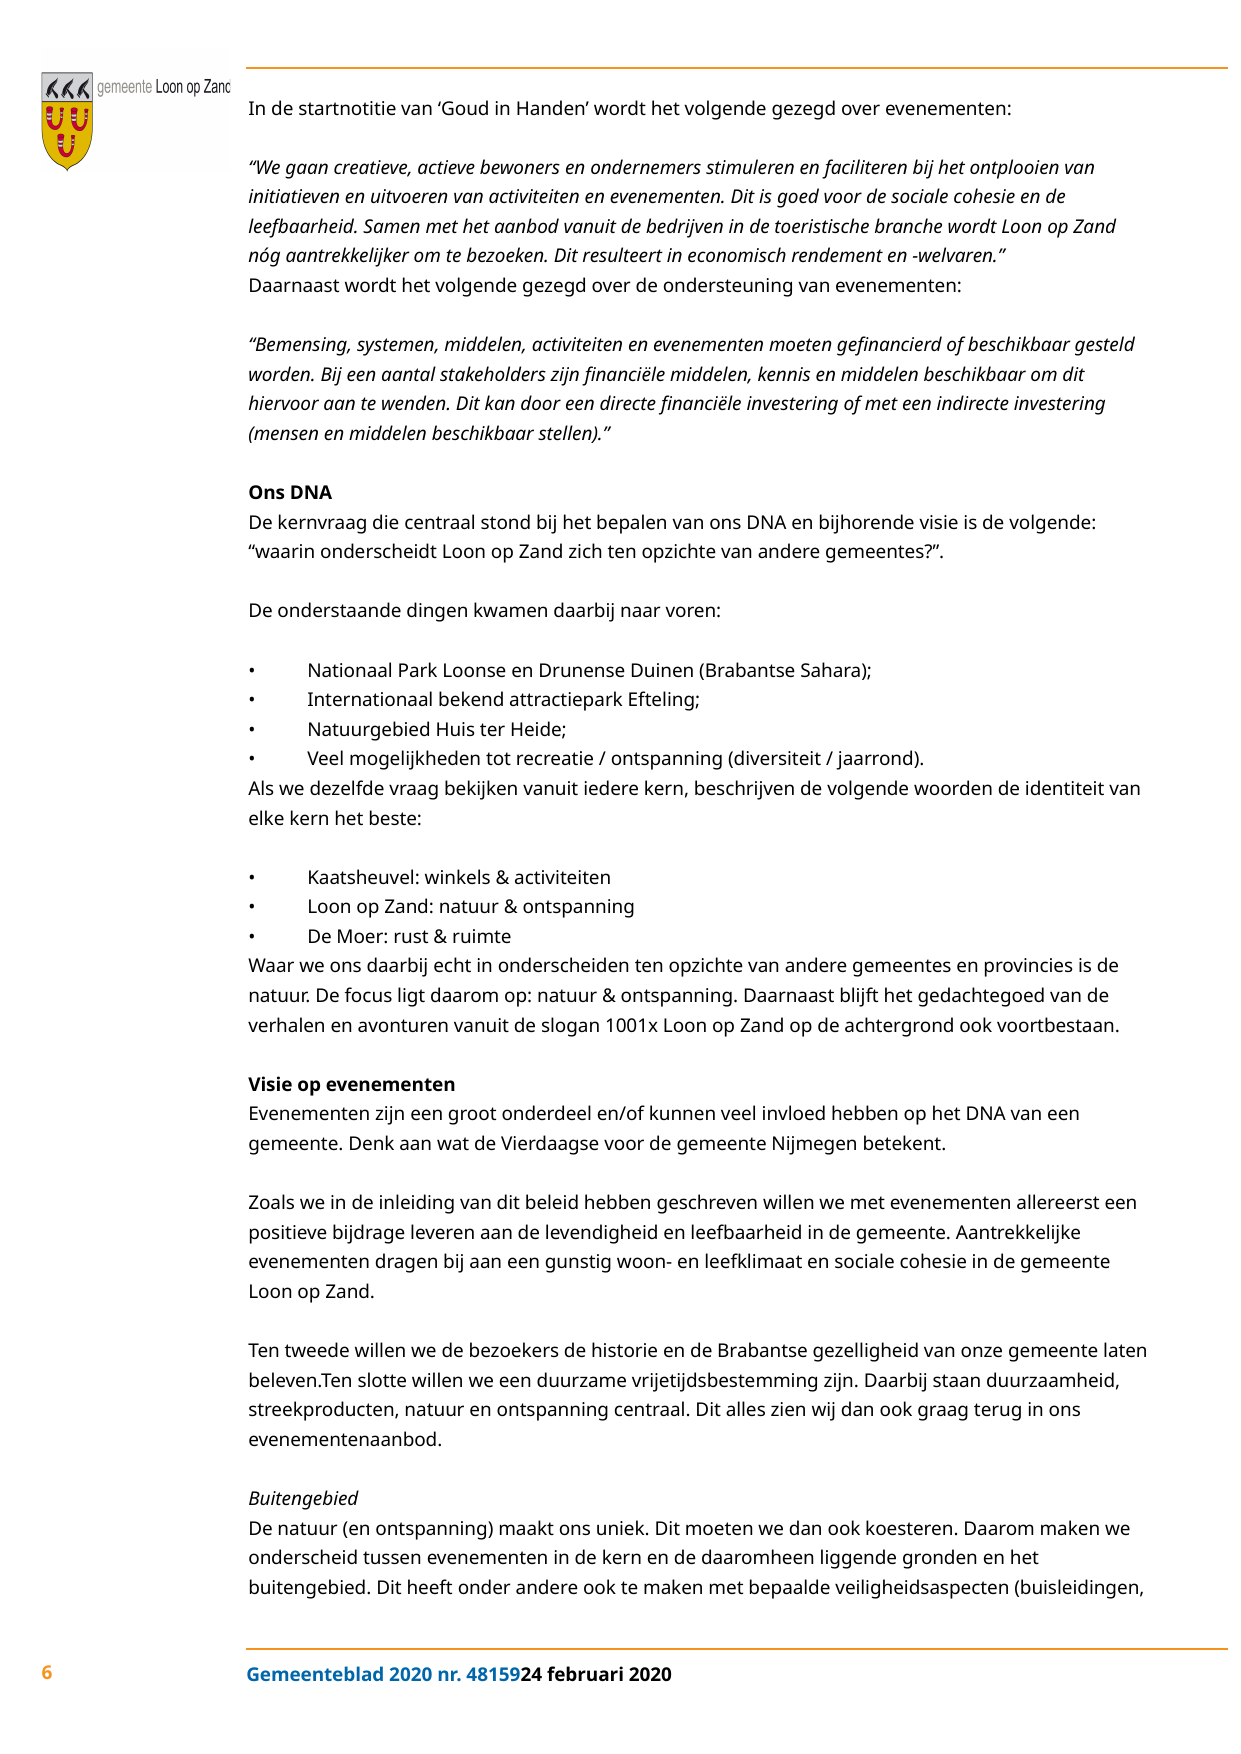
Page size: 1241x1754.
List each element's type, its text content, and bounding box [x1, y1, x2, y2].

list Natuurgebied Huis ter Heide; [248, 716, 1152, 742]
text Daarnaast wordt het volgende gezegd over de ondersteuning van evenementen: [248, 272, 1152, 298]
text Zoals we in de inleiding van dit beleid hebben geschreven willen we met evenementen allereerst een positieve bijdrage leveren aan de levendigheid en leefbaarheid in de gemeente. Aantrekkelijke evenementen dragen bij aan een gunstig woon- en leefklimaat en sociale cohesie in de gemeente Loon op Zand. [248, 1189, 1152, 1304]
picture [41, 47, 231, 172]
list Kaatsheuvel: winkels & activiteiten [248, 864, 1152, 890]
list De Moer: rust & ruimte [248, 923, 1152, 949]
text Visie op evenementen [248, 1071, 1152, 1097]
text Buitengebied [248, 1485, 1152, 1511]
list Veel mogelijkheden tot recreatie / ontspanning (diversiteit / jaarrond). [248, 746, 1152, 771]
text Ons DNA [248, 479, 1152, 505]
text De natuur (en ontspanning) maakt ons uniek. Dit moeten we dan ook koesteren. Daarom maken we onderscheid tussen evenementen in de kern en de daaromheen liggende gronden en het buitengebied. Dit heeft onder andere ook te maken met bepaalde veiligheidsaspecten (buisleidingen, [248, 1515, 1152, 1600]
text Waar we ons daarbij echt in onderscheiden ten opzichte van andere gemeentes en provincies is de natuur. De focus ligt daarom op: natuur & ontspanning. Daarnaast blijft het gedachtegoed van de verhalen en avonturen vanuit de slogan 1001x Loon op Zand op de achtergrond ook voortbestaan. [248, 953, 1152, 1038]
text Ten tweede willen we de bezoekers de historie en de Brabantse gezelligheid van onze gemeente laten beleven.Ten slotte willen we een duurzame vrijetijdsbestemming zijn. Daarbij staan duurzaamheid, streekproducten, natuur en ontspanning centraal. Dit alles zien wij dan ook graag terug in ons evenementenaanbod. [248, 1337, 1152, 1452]
list Loon op Zand: natuur & ontspanning [248, 893, 1152, 919]
text In de startnotitie van ‘Goud in Handen’ wordt het volgende gezegd over evenementen: [248, 95, 1152, 121]
text Evenementen zijn een groot onderdeel en/of kunnen veel invloed hebben op het DNA van een gemeente. Denk aan wat de Vierdaagse voor de gemeente Nijmegen betekent. [248, 1101, 1152, 1156]
text De onderstaande dingen kwamen daarbij naar voren: [248, 598, 1152, 623]
text “We gaan creatieve, actieve bewoners en ondernemers stimuleren en faciliteren bij het ontplooien van initiatieven en uitvoeren van activiteiten en evenementen. Dit is goed voor de sociale cohesie en de leefbaarheid. Samen met het aanbod vanuit de bedrijven in de toeristische branche wordt Loon op Zand nóg aantrekkelijker om te bezoeken. Dit resulteert in economisch rendement en -welvaren.” [248, 154, 1152, 268]
list Nationaal Park Loonse en Drunense Duinen (Brabantse Sahara); [248, 657, 1152, 683]
text De kernvraag die centraal stond bij het bepalen van ons DNA en bijhorende visie is de volgende: “waarin onderscheidt Loon op Zand zich ten opzichte van andere gemeentes?”. [248, 509, 1152, 564]
list Internationaal bekend attractiepark Efteling; [248, 686, 1152, 712]
text Als we dezelfde vraag bekijken vanuit iedere kern, beschrijven de volgende woorden de identiteit van elke kern het beste: [248, 775, 1152, 831]
text “Bemensing, systemen, middelen, activiteiten en evenementen moeten gefinancierd of beschikbaar gesteld worden. Bij een aantal stakeholders zijn financiële middelen, kennis en middelen beschikbaar om dit hiervoor aan te wenden. Dit kan door een directe financiële investering of met een indirecte investering (mensen en middelen beschikbaar stellen).” [248, 331, 1152, 446]
